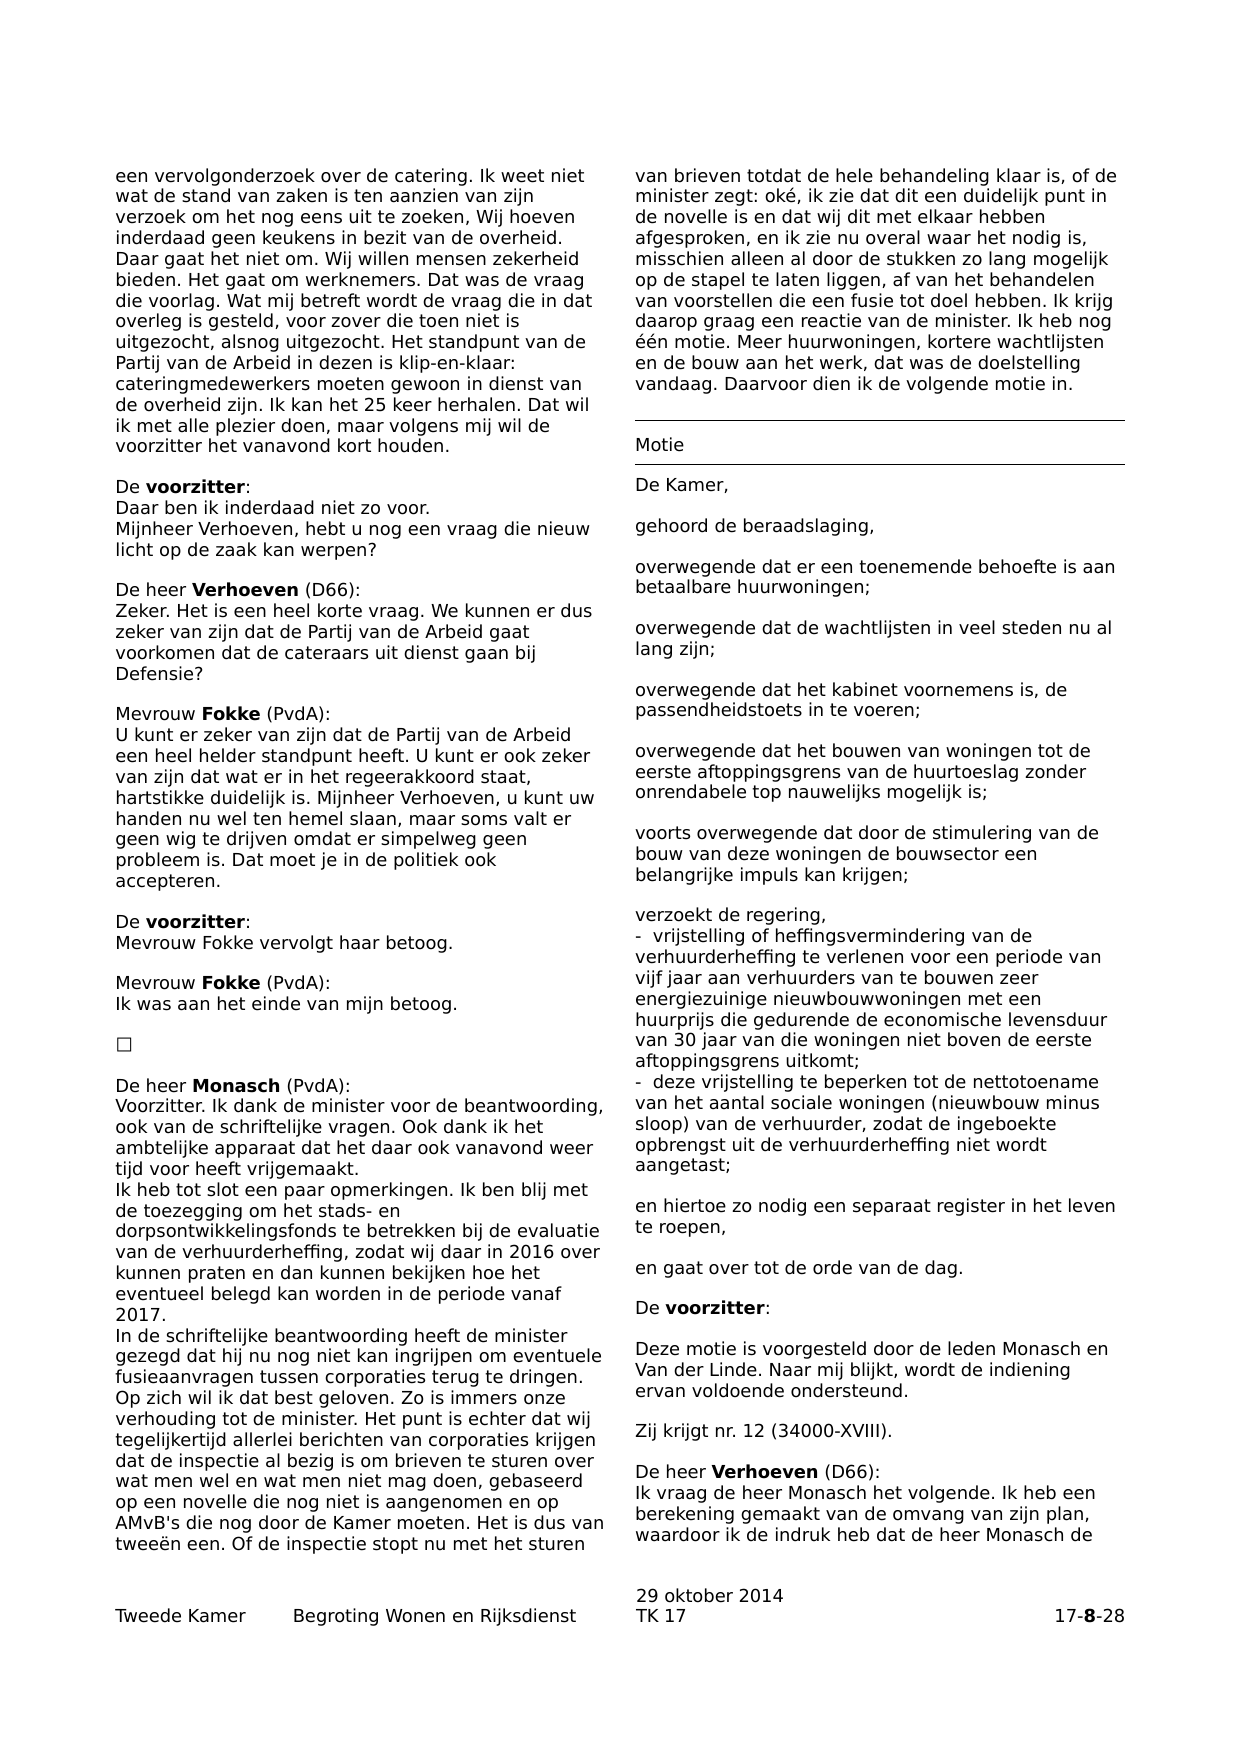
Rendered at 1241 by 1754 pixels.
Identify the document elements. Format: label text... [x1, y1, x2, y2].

text Zij krijgt nr. 12 (34000-XVIII). [635, 1421, 1125, 1442]
text De heer Monasch (PvdA): [115, 1076, 605, 1096]
list deze vrijstelling te beperken tot de nettotoename van het aantal sociale woningen (nieuwbouw minus sloop) van de verhuurder, zodat de ingeboekte opbrengst uit de verhuurderheffing niet wordt aangetast; [635, 1072, 1125, 1176]
text Ik heb tot slot een paar opmerkingen. Ik ben blij met de toezegging om het stads- en dorpsontwikkelingsfonds te betrekken bij de evaluatie van de verhuurderheffing, zodat wij daar in 2016 over kunnen praten en dan kunnen bekijken hoe het eventueel belegd kan worden in de periode vanaf 2017. [115, 1179, 605, 1325]
text en gaat over tot de orde van de dag. [635, 1257, 1125, 1278]
list vrijstelling of heffingsvermindering van de verhuurderheffing te verlenen voor een periode van vijf jaar aan verhuurders van te bouwen zeer energiezuinige nieuwbouwwoningen met een huurprijs die gedurende de economische levensduur van 30 jaar van die woningen niet boven de eerste aftoppingsgrens uitkomt; [635, 926, 1125, 1072]
text Mevrouw Fokke vervolgt haar betoog. [115, 932, 605, 953]
text De heer Verhoeven (D66): [115, 580, 605, 601]
text De Kamer, [635, 475, 1125, 496]
text Zeker. Het is een heel korte vraag. We kunnen er dus zeker van zijn dat de Partij van de Arbeid gaat voorkomen dat de cateraars uit dienst gaan bij Defensie? [115, 601, 605, 684]
text Daar ben ik inderdaad niet zo voor. [115, 498, 605, 518]
text Ik vraag de heer Monasch het volgende. Ik heb een berekening gemaakt van de omvang van zijn plan, waardoor ik de indruk heb dat de heer Monasch de [635, 1483, 1125, 1545]
text Voorzitter. Ik dank de minister voor de beantwoording, ook van de schriftelijke vragen. Ook dank ik het ambtelijke apparaat dat het daar ook vanavond weer tijd voor heeft vrijgemaakt. [115, 1096, 605, 1179]
text Mevrouw Fokke (PvdA): [115, 704, 605, 725]
text Mijnheer Verhoeven, hebt u nog een vraag die nieuw licht op de zaak kan werpen? [115, 518, 605, 560]
text overwegende dat het kabinet voornemens is, de passendheidstoets in te voeren; [635, 679, 1125, 721]
text Mevrouw Fokke (PvdA): [115, 973, 605, 994]
text en hiertoe zo nodig een separaat register in het leven te roepen, [635, 1196, 1125, 1237]
text De voorzitter: [115, 912, 605, 932]
text ⬜ [115, 1035, 605, 1056]
text Motie [635, 434, 1125, 455]
text De heer Verhoeven (D66): [635, 1462, 1125, 1483]
text verzoekt de regering, [635, 905, 1125, 926]
text In de schriftelijke beantwoording heeft de minister gezegd dat hij nu nog niet kan ingrijpen om eventuele fusieaanvragen tussen corporaties terug te dringen. Op zich wil ik dat best geloven. Zo is immers onze verhouding tot de minister. Het punt is echter dat wij tegelijkertijd allerlei berichten van corporaties krijgen dat de inspectie al bezig is om brieven te sturen over wat men wel en wat men niet mag doen, gebaseerd op een novelle die nog niet is aangenomen en op AMvB's die nog door de Kamer moeten. Het is dus van tweeën een. Of de inspectie stopt nu met het sturen [115, 1325, 605, 1554]
text overwegende dat het bouwen van woningen tot de eerste aftoppingsgrens van de huurtoeslag zonder onrendabele top nauwelijks mogelijk is; [635, 741, 1125, 803]
text gehoord de beraadslaging, [635, 516, 1125, 537]
text van brieven totdat de hele behandeling klaar is, of de minister zegt: oké, ik zie dat dit een duidelijk punt in de novelle is en dat wij dit met elkaar hebben afgesproken, en ik zie nu overal waar het nodig is, misschien alleen al door de stukken zo lang mogelijk op de stapel te laten liggen, af van het behandelen van voorstellen die een fusie tot doel hebben. Ik krijg daarop graag een reactie van de minister. Ik heb nog één motie. Meer huurwoningen, kortere wachtlijsten en de bouw aan het werk, dat was de doelstelling vandaag. Daarvoor dien ik de volgende motie in. [635, 165, 1125, 394]
text voorts overwegende dat door de stimulering van de bouw van deze woningen de bouwsector een belangrijke impuls kan krijgen; [635, 823, 1125, 885]
text De voorzitter: [635, 1298, 1125, 1319]
text Ik was aan het einde van mijn betoog. [115, 994, 605, 1015]
text overwegende dat er een toenemende behoefte is aan betaalbare huurwoningen; [635, 557, 1125, 598]
text overwegende dat de wachtlijsten in veel steden nu al lang zijn; [635, 618, 1125, 659]
text een vervolgonderzoek over de catering. Ik weet niet wat de stand van zaken is ten aanzien van zijn verzoek om het nog eens uit te zoeken, Wij hoeven inderdaad geen keukens in bezit van de overheid. Daar gaat het niet om. Wij willen mensen zekerheid bieden. Het gaat om werknemers. Dat was de vraag die voorlag. Wat mij betreft wordt de vraag die in dat overleg is gesteld, voor zover die toen niet is uitgezocht, alsnog uitgezocht. Het standpunt van de Partij van de Arbeid in dezen is klip-en-klaar: cateringmedewerkers moeten gewoon in dienst van de overheid zijn. Ik kan het 25 keer herhalen. Dat wil ik met alle plezier doen, maar volgens mij wil de voorzitter het vanavond kort houden. [115, 165, 605, 457]
text De voorzitter: [115, 477, 605, 498]
text U kunt er zeker van zijn dat de Partij van de Arbeid een heel helder standpunt heeft. U kunt er ook zeker van zijn dat wat er in het regeerakkoord staat, hartstikke duidelijk is. Mijnheer Verhoeven, u kunt uw handen nu wel ten hemel slaan, maar soms valt er geen wig te drijven omdat er simpelweg geen probleem is. Dat moet je in de politiek ook accepteren. [115, 725, 605, 892]
text Deze motie is voorgesteld door de leden Monasch en Van der Linde. Naar mij blijkt, wordt de indiening ervan voldoende ondersteund. [635, 1339, 1125, 1401]
